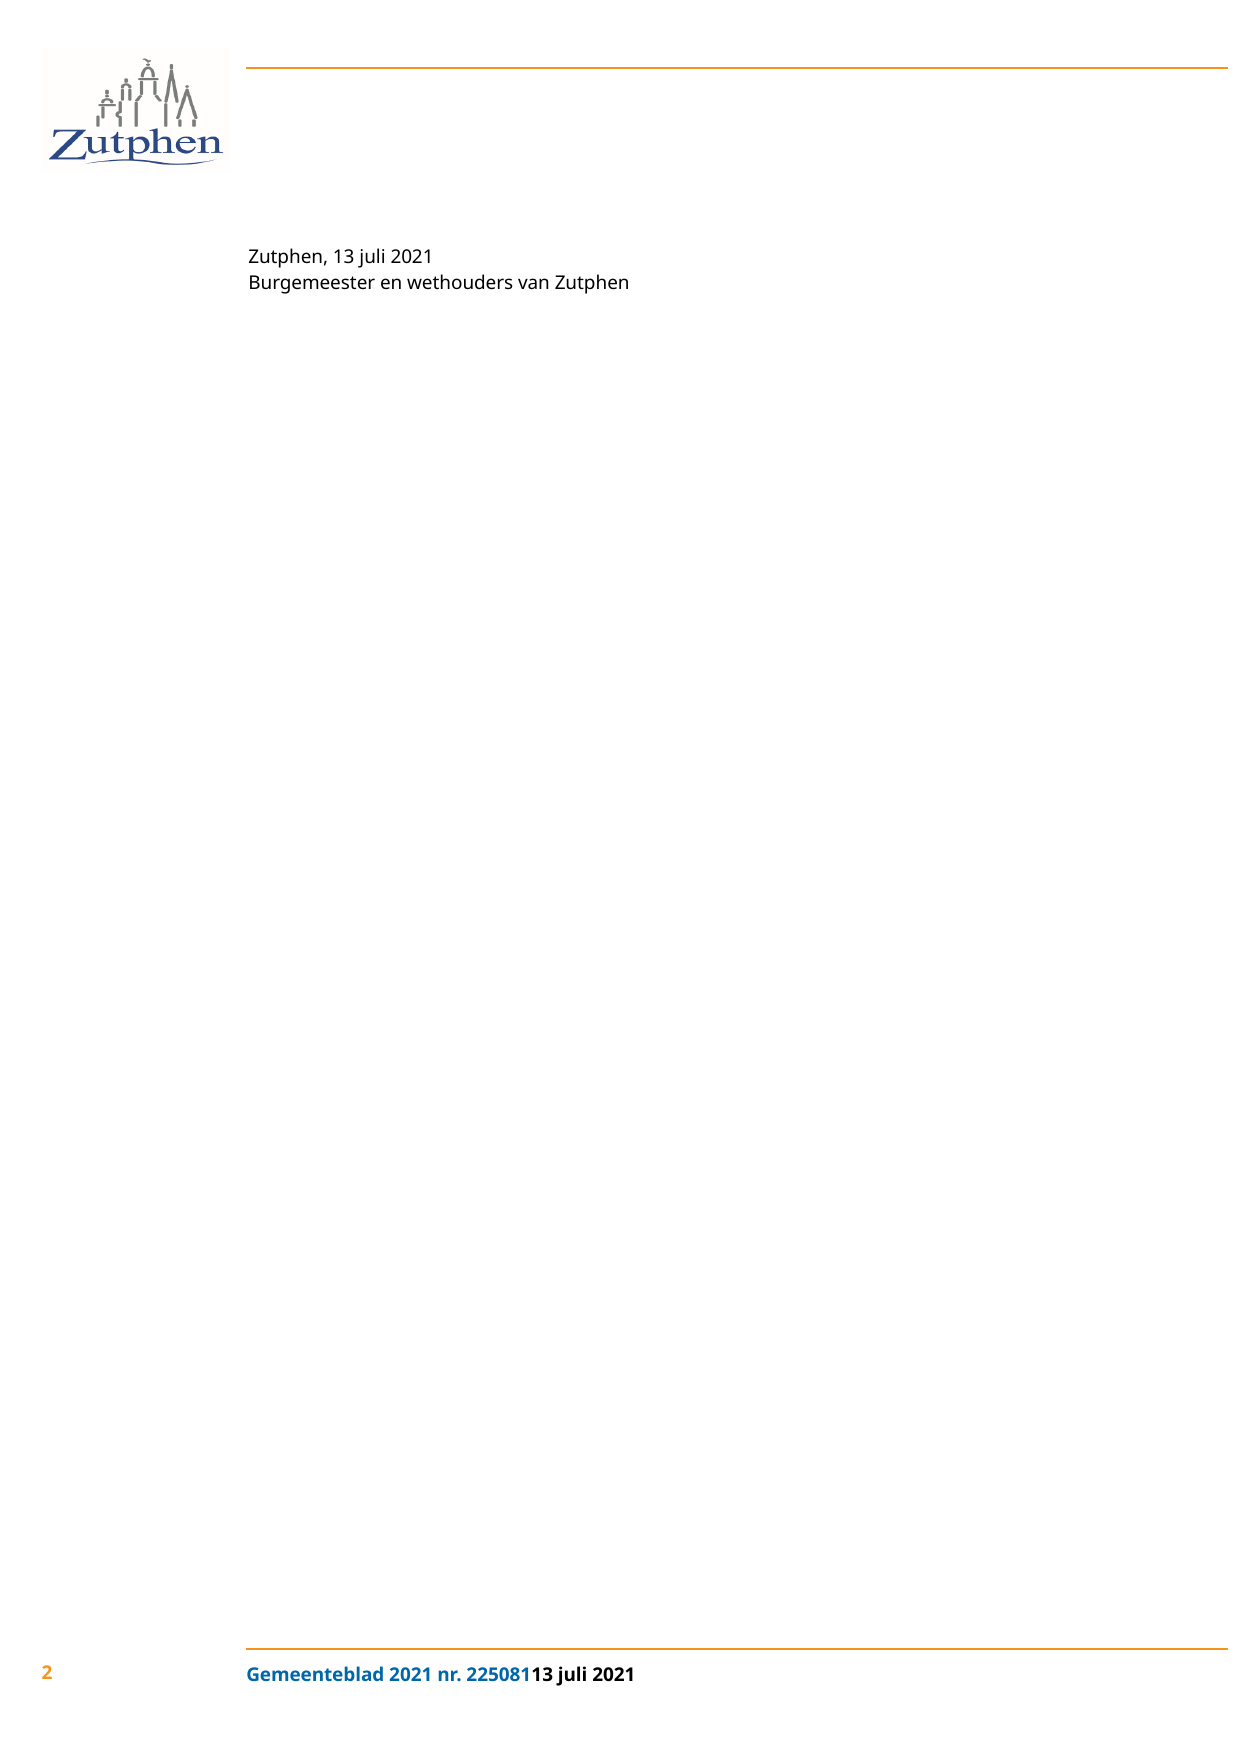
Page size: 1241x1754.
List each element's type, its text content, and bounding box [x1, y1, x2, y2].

text Burgemeester en wethouders van Zutphen [248, 269, 1152, 295]
text Zutphen, 13 juli 2021 [248, 243, 1152, 269]
picture [41, 47, 231, 172]
